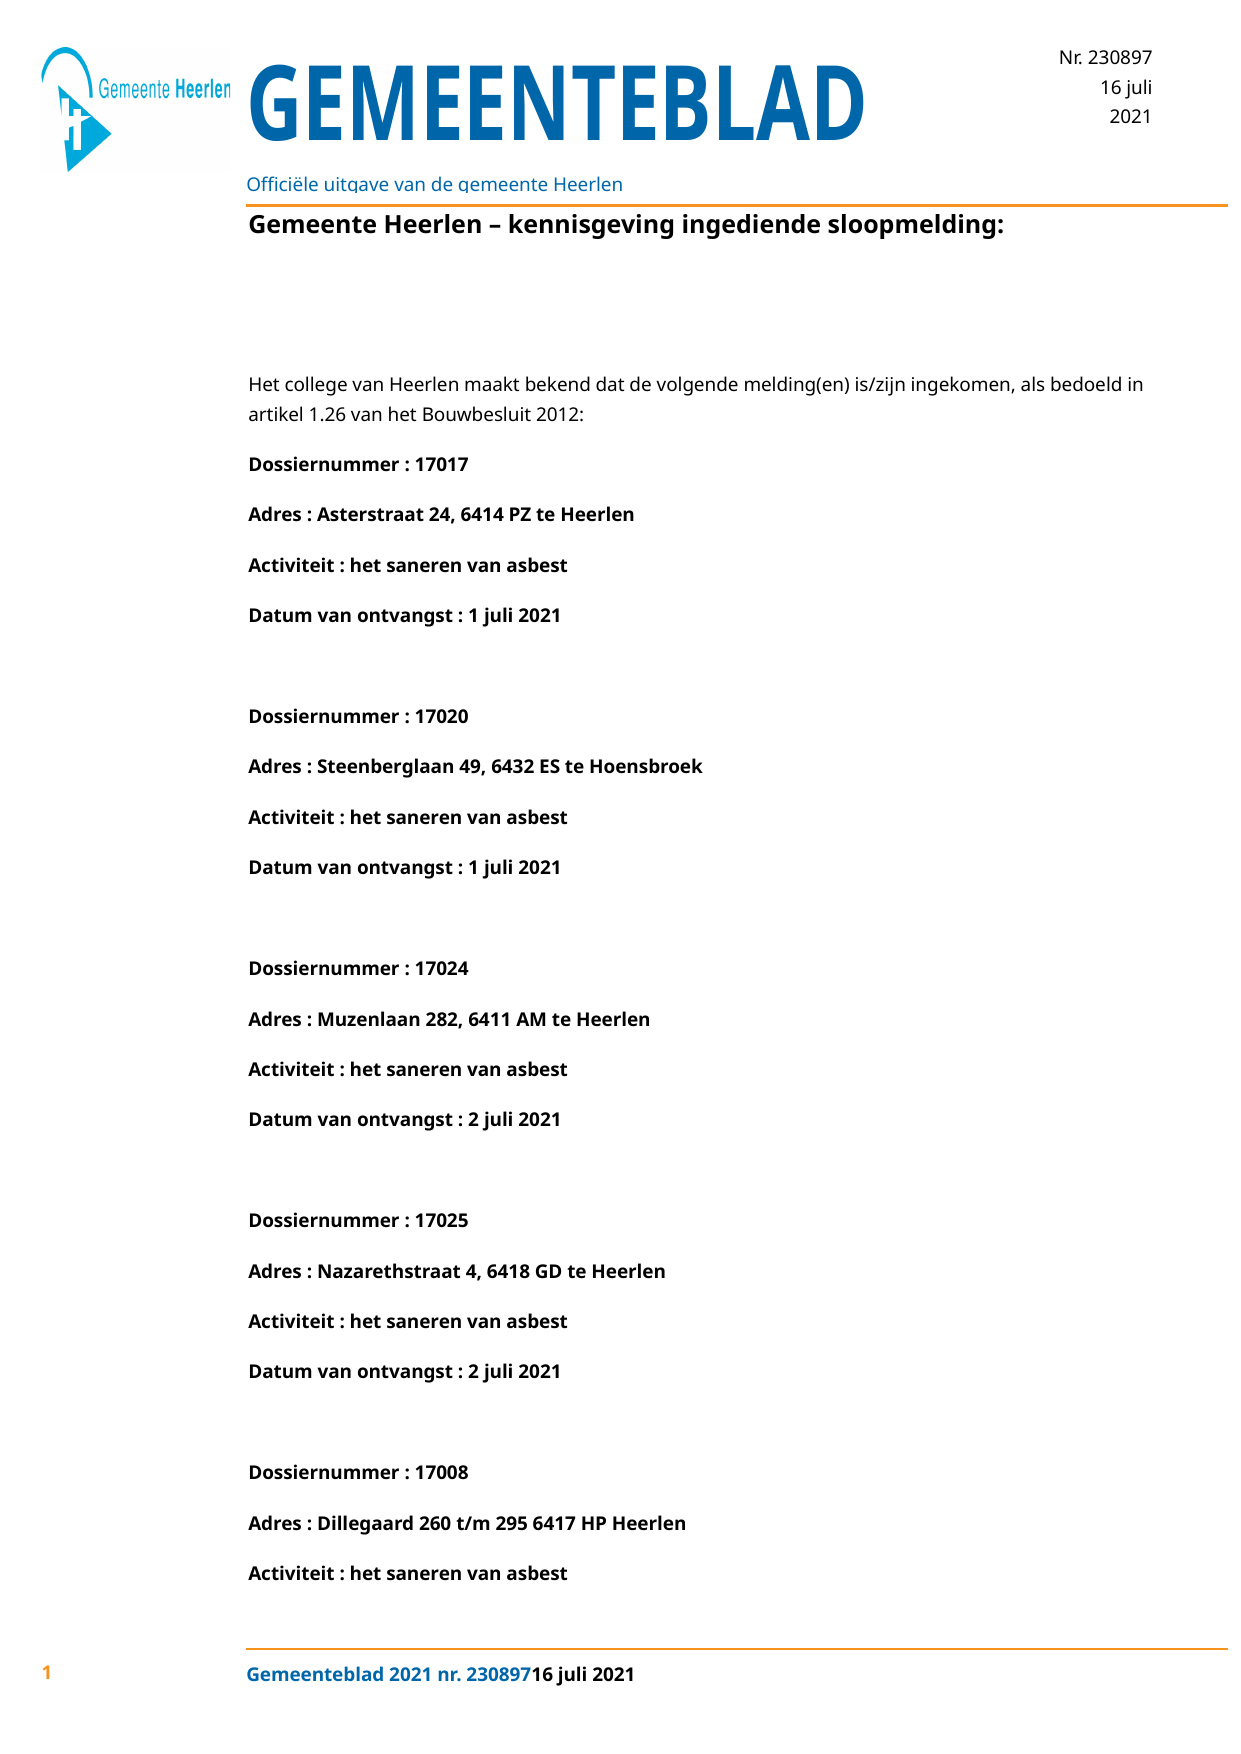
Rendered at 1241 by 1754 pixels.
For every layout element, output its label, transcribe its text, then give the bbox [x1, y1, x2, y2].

text Adres : Steenberglaan 49, 6432 ES te Hoensbroek [248, 754, 1152, 779]
picture [41, 47, 231, 172]
text Adres : Muzenlaan 282, 6411 AM te Heerlen [248, 1006, 1152, 1031]
text Datum van ontvangst : 1 juli 2021 [248, 602, 1152, 628]
text Het college van Heerlen maakt bekend dat de volgende melding(en) is/zijn ingekomen, als bedoeld in artikel 1.26 van het Bouwbesluit 2012: [248, 371, 1152, 426]
text Dossiernummer : 17025 [248, 1207, 1152, 1233]
text Datum van ontvangst : 1 juli 2021 [248, 854, 1152, 880]
text Gemeente Heerlen – kennisgeving ingediende sloopmelding: [248, 207, 1152, 241]
text Activiteit : het saneren van asbest [248, 1560, 1152, 1586]
picture [41, 47, 59, 70]
text Dossiernummer : 17020 [248, 703, 1152, 729]
text Activiteit : het saneren van asbest [248, 1056, 1152, 1082]
text Dossiernummer : 17017 [248, 451, 1152, 477]
text Dossiernummer : 17024 [248, 955, 1152, 981]
text Activiteit : het saneren van asbest [248, 552, 1152, 578]
text Datum van ontvangst : 2 juli 2021 [248, 1107, 1152, 1132]
text Adres : Nazarethstraat 4, 6418 GD te Heerlen [248, 1258, 1152, 1283]
text Datum van ontvangst : 2 juli 2021 [248, 1359, 1152, 1384]
text Adres : Asterstraat 24, 6414 PZ te Heerlen [248, 502, 1152, 527]
text Activiteit : het saneren van asbest [248, 804, 1152, 830]
text Adres : Dillegaard 260 t/m 295 6417 HP Heerlen [248, 1510, 1152, 1536]
text Dossiernummer : 17008 [248, 1459, 1152, 1485]
text Activiteit : het saneren van asbest [248, 1308, 1152, 1334]
